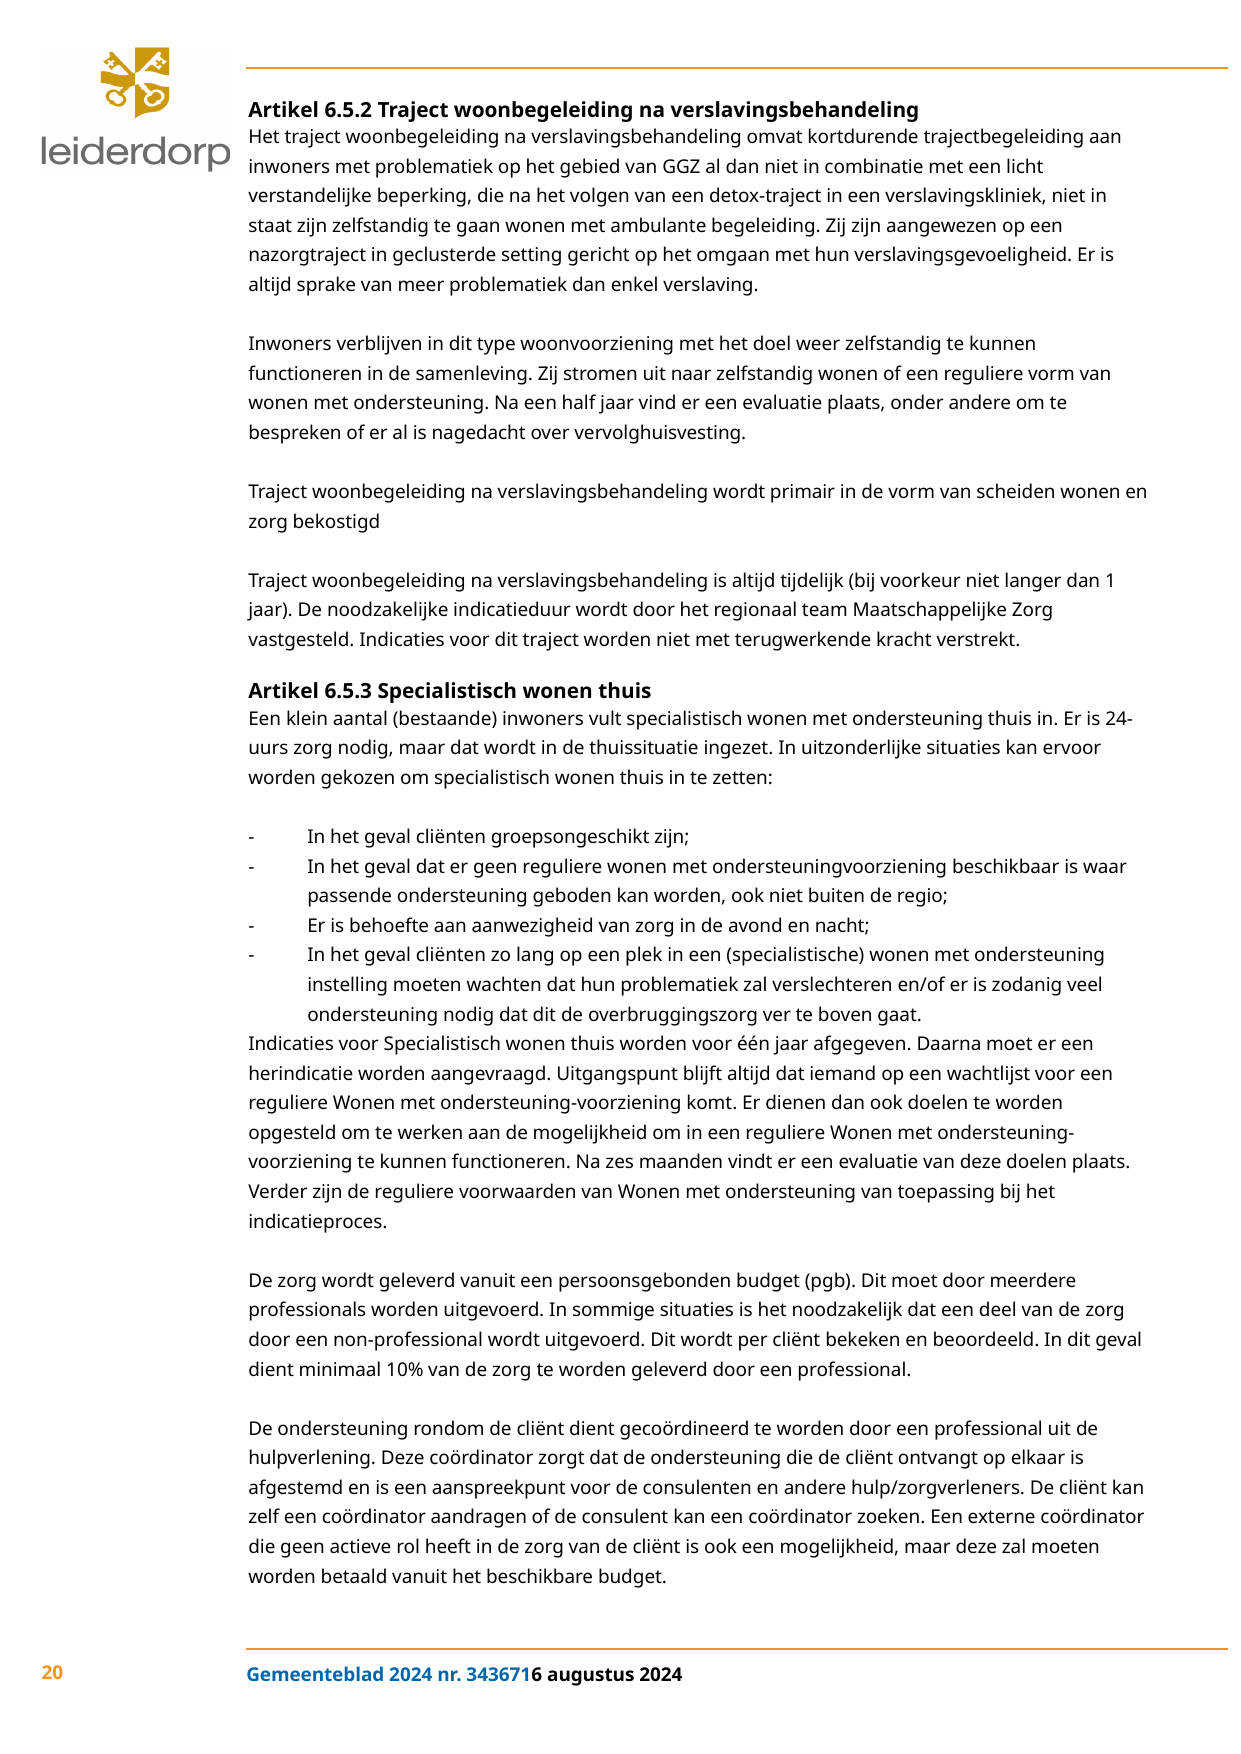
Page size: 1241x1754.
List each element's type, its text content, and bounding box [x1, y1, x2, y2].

text De ondersteuning rondom de cliënt dient gecoördineerd te worden door een professional uit de hulpverlening. Deze coördinator zorgt dat de ondersteuning die de cliënt ontvangt op elkaar is afgestemd en is een aanspreekpunt voor de consulenten en andere hulp/zorgverleners. De cliënt kan zelf een coördinator aandragen of de consulent kan een coördinator zoeken. Een externe coördinator die geen actieve rol heeft in de zorg van de cliënt is ook een mogelijkheid, maar deze zal moeten worden betaald vanuit het beschikbare budget. [248, 1415, 1152, 1589]
list In het geval cliënten groepsongeschikt zijn; [248, 823, 1152, 849]
picture [41, 47, 231, 172]
text Traject woonbegeleiding na verslavingsbehandeling is altijd tijdelijk (bij voorkeur niet langer dan 1 jaar). De noodzakelijke indicatieduur wordt door het regionaal team Maatschappelijke Zorg vastgesteld. Indicaties voor dit traject worden niet met terugwerkende kracht verstrekt. [248, 567, 1152, 652]
text De zorg wordt geleverd vanuit een persoonsgebonden budget (pgb). Dit moet door meerdere professionals worden uitgevoerd. In sommige situaties is het noodzakelijk dat een deel van de zorg door een non-professional wordt uitgevoerd. Dit wordt per cliënt bekeken en beoordeeld. In dit geval dient minimaal 10% van de zorg te worden geleverd door een professional. [248, 1267, 1152, 1382]
list Er is behoefte aan aanwezigheid van zorg in de avond en nacht; [248, 912, 1152, 938]
text Een klein aantal (bestaande) inwoners vult specialistisch wonen met ondersteuning thuis in. Er is 24-uurs zorg nodig, maar dat wordt in de thuissituatie ingezet. In uitzonderlijke situaties kan ervoor worden gekozen om specialistisch wonen thuis in te zetten: [248, 705, 1152, 790]
text Artikel 6.5.3 Specialistisch wonen thuis [248, 677, 1152, 705]
list In het geval dat er geen reguliere wonen met ondersteuningvoorziening beschikbaar is waar passende ondersteuning geboden kan worden, ook niet buiten de regio; [248, 853, 1152, 908]
list In het geval cliënten zo lang op een plek in een (specialistische) wonen met ondersteuning instelling moeten wachten dat hun problematiek zal verslechteren en/of er is zodanig veel ondersteuning nodig dat dit de overbruggingszorg ver te boven gaat. [248, 942, 1152, 1027]
text Artikel 6.5.2 Traject woonbegeleiding na verslavingsbehandeling [248, 95, 1152, 123]
text Het traject woonbegeleiding na verslavingsbehandeling omvat kortdurende trajectbegeleiding aan inwoners met problematiek op het gebied van GGZ al dan niet in combinatie met een licht verstandelijke beperking, die na het volgen van een detox-traject in een verslavingskliniek, niet in staat zijn zelfstandig te gaan wonen met ambulante begeleiding. Zij zijn aangewezen op een nazorgtraject in geclusterde setting gericht op het omgaan met hun verslavingsgevoeligheid. Er is altijd sprake van meer problematiek dan enkel verslaving. [248, 123, 1152, 297]
text Traject woonbegeleiding na verslavingsbehandeling wordt primair in de vorm van scheiden wonen en zorg bekostigd [248, 478, 1152, 533]
text Inwoners verblijven in dit type woonvoorziening met het doel weer zelfstandig te kunnen functioneren in de samenleving. Zij stromen uit naar zelfstandig wonen of een reguliere vorm van wonen met ondersteuning. Na een half jaar vind er een evaluatie plaats, onder andere om te bespreken of er al is nagedacht over vervolghuisvesting. [248, 330, 1152, 445]
text Indicaties voor Specialistisch wonen thuis worden voor één jaar afgegeven. Daarna moet er een herindicatie worden aangevraagd. Uitgangspunt blijft altijd dat iemand op een wachtlijst voor een reguliere Wonen met ondersteuning-voorziening komt. Er dienen dan ook doelen te worden opgesteld om te werken aan de mogelijkheid om in een reguliere Wonen met ondersteuning-voorziening te kunnen functioneren. Na zes maanden vindt er een evaluatie van deze doelen plaats. Verder zijn de reguliere voorwaarden van Wonen met ondersteuning van toepassing bij het indicatieproces. [248, 1030, 1152, 1234]
